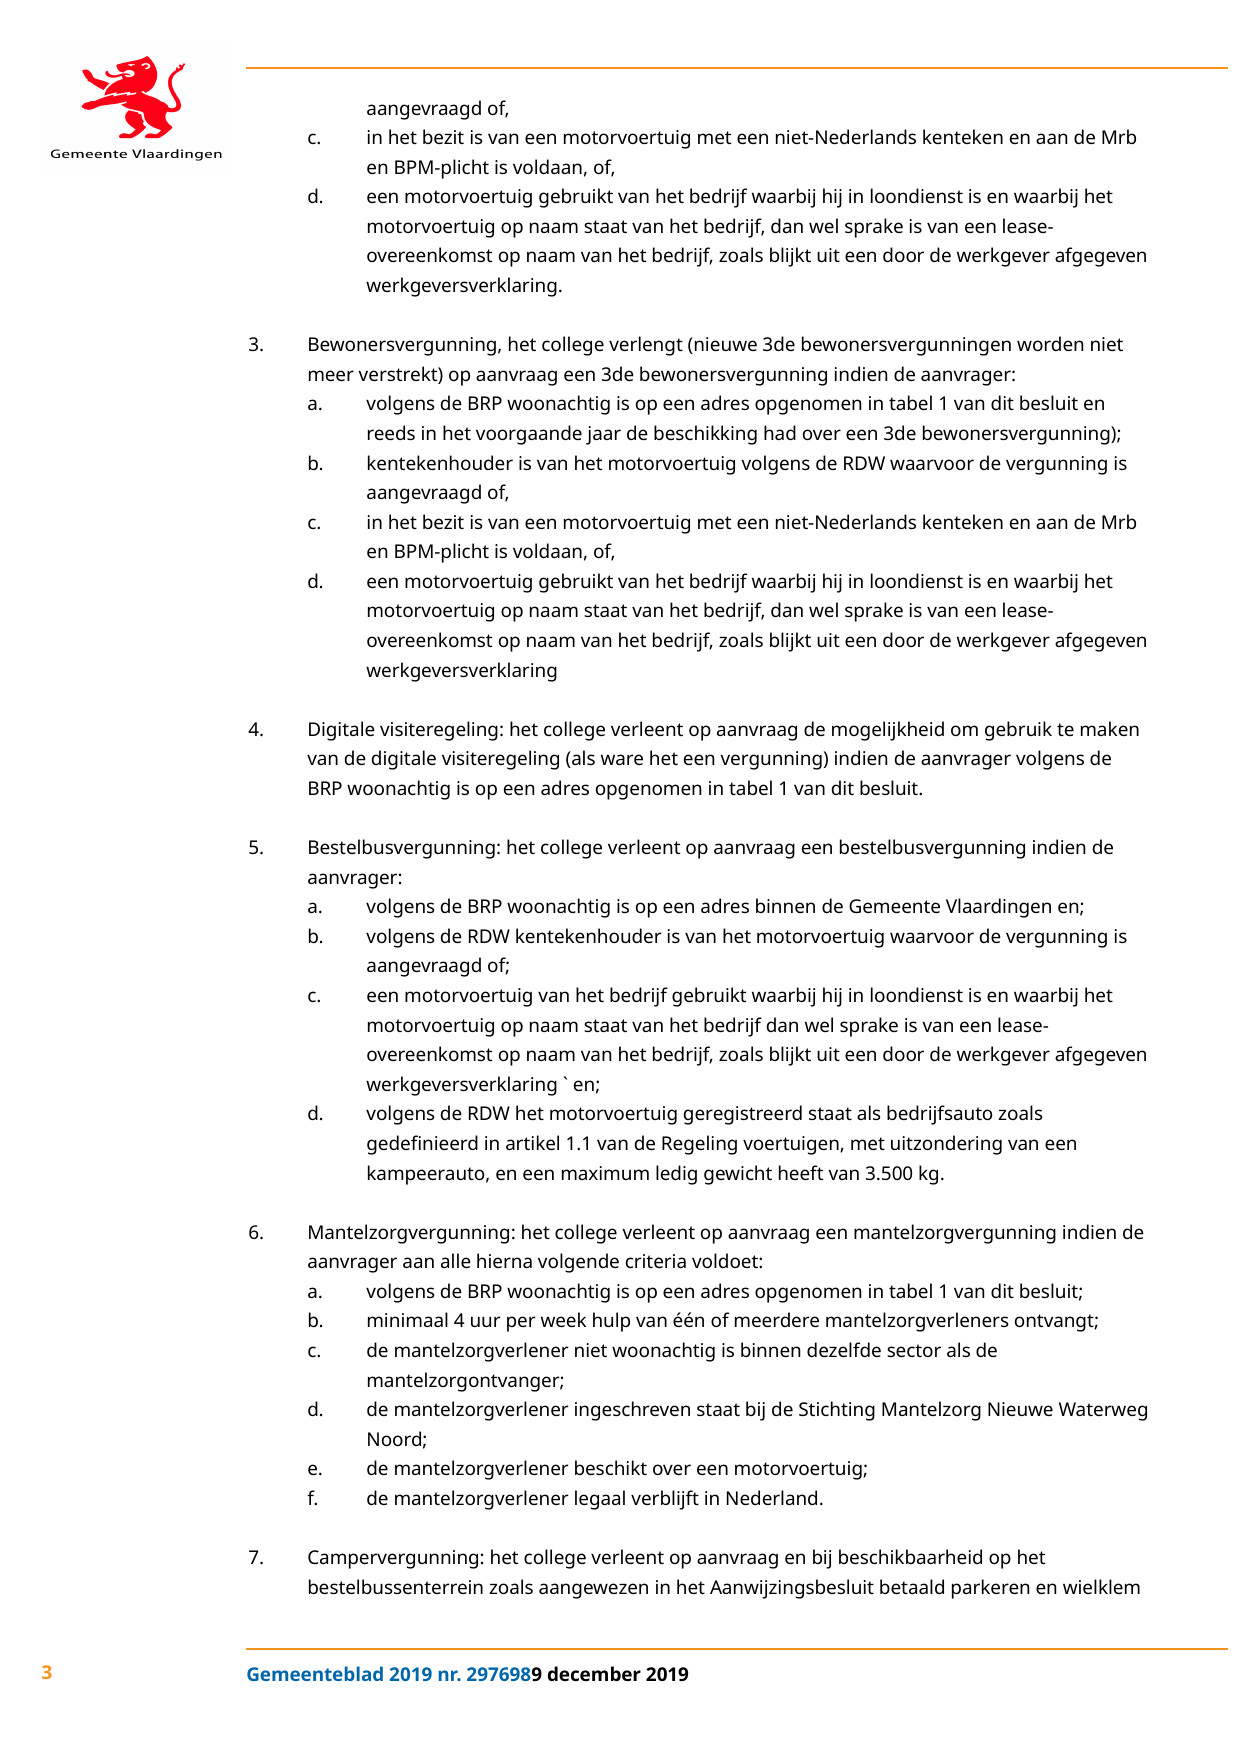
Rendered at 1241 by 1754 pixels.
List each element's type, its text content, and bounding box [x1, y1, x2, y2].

list volgens de RDW kentekenhouder is van het motorvoertuig waarvoor de vergunning is aangevraagd of; [307, 923, 1152, 978]
list Campervergunning: het college verleent op aanvraag en bij beschikbaarheid op het bestelbussenterrein zoals aangewezen in het Aanwijzingsbesluit betaald parkeren en wielklem [248, 1544, 1152, 1600]
list de mantelzorgverlener legaal verblijft in Nederland. [307, 1485, 1152, 1511]
list minimaal 4 uur per week hulp van één of meerdere mantelzorgverleners ontvangt; [307, 1308, 1152, 1333]
list volgens de RDW het motorvoertuig geregistreerd staat als bedrijfsauto zoals gedefinieerd in artikel 1.1 van de Regeling voertuigen, met uitzondering van een kampeerauto, en een maximum ledig gewicht heeft van 3.500 kg. [307, 1101, 1152, 1186]
list de mantelzorgverlener beschikt over een motorvoertuig; [307, 1456, 1152, 1481]
list de mantelzorgverlener niet woonachtig is binnen dezelfde sector als de mantelzorgontvanger; [307, 1337, 1152, 1393]
list de mantelzorgverlener ingeschreven staat bij de Stichting Mantelzorg Nieuwe Waterweg Noord; [307, 1396, 1152, 1452]
picture [41, 47, 231, 172]
list volgens de BRP woonachtig is op een adres opgenomen in tabel 1 van dit besluit en reeds in het voorgaande jaar de beschikking had over een 3de bewonersvergunning); [307, 391, 1152, 446]
list kentekenhouder is van het motorvoertuig volgens de RDW waarvoor de vergunning is aangevraagd of, [307, 450, 1152, 505]
list volgens de BRP woonachtig is op een adres opgenomen in tabel 1 van dit besluit; [307, 1278, 1152, 1304]
list Bestelbusvergunning: het college verleent op aanvraag een bestelbusvergunning indien de aanvrager: [248, 834, 1152, 890]
list een motorvoertuig gebruikt van het bedrijf waarbij hij in loondienst is en waarbij het motorvoertuig op naam staat van het bedrijf, dan wel sprake is van een lease-overeenkomst op naam van het bedrijf, zoals blijkt uit een door de werkgever afgegeven werkgeversverklaring [307, 568, 1152, 683]
list in het bezit is van een motorvoertuig met een niet-Nederlands kenteken en aan de Mrb en BPM-plicht is voldaan, of, [307, 509, 1152, 564]
list volgens de BRP woonachtig is op een adres binnen de Gemeente Vlaardingen en; [307, 893, 1152, 919]
list een motorvoertuig gebruikt van het bedrijf waarbij hij in loondienst is en waarbij het motorvoertuig op naam staat van het bedrijf, dan wel sprake is van een lease-overeenkomst op naam van het bedrijf, zoals blijkt uit een door de werkgever afgegeven werkgeversverklaring. [307, 183, 1152, 298]
list Mantelzorgvergunning: het college verleent op aanvraag een mantelzorgvergunning indien de aanvrager aan alle hierna volgende criteria voldoet: [248, 1219, 1152, 1274]
list Bewonersvergunning, het college verlengt (nieuwe 3de bewonersvergunningen worden niet meer verstrekt) op aanvraag een 3de bewonersvergunning indien de aanvrager: [248, 331, 1152, 387]
list aangevraagd of, [307, 95, 1152, 121]
list in het bezit is van een motorvoertuig met een niet-Nederlands kenteken en aan de Mrb en BPM-plicht is voldaan, of, [307, 124, 1152, 180]
list Digitale visiteregeling: het college verleent op aanvraag de mogelijkheid om gebruik te maken van de digitale visiteregeling (als ware het een vergunning) indien de aanvrager volgens de BRP woonachtig is op een adres opgenomen in tabel 1 van dit besluit. [248, 716, 1152, 801]
list een motorvoertuig van het bedrijf gebruikt waarbij hij in loondienst is en waarbij het motorvoertuig op naam staat van het bedrijf dan wel sprake is van een lease-overeenkomst op naam van het bedrijf, zoals blijkt uit een door de werkgever afgegeven werkgeversverklaring ` en; [307, 982, 1152, 1097]
